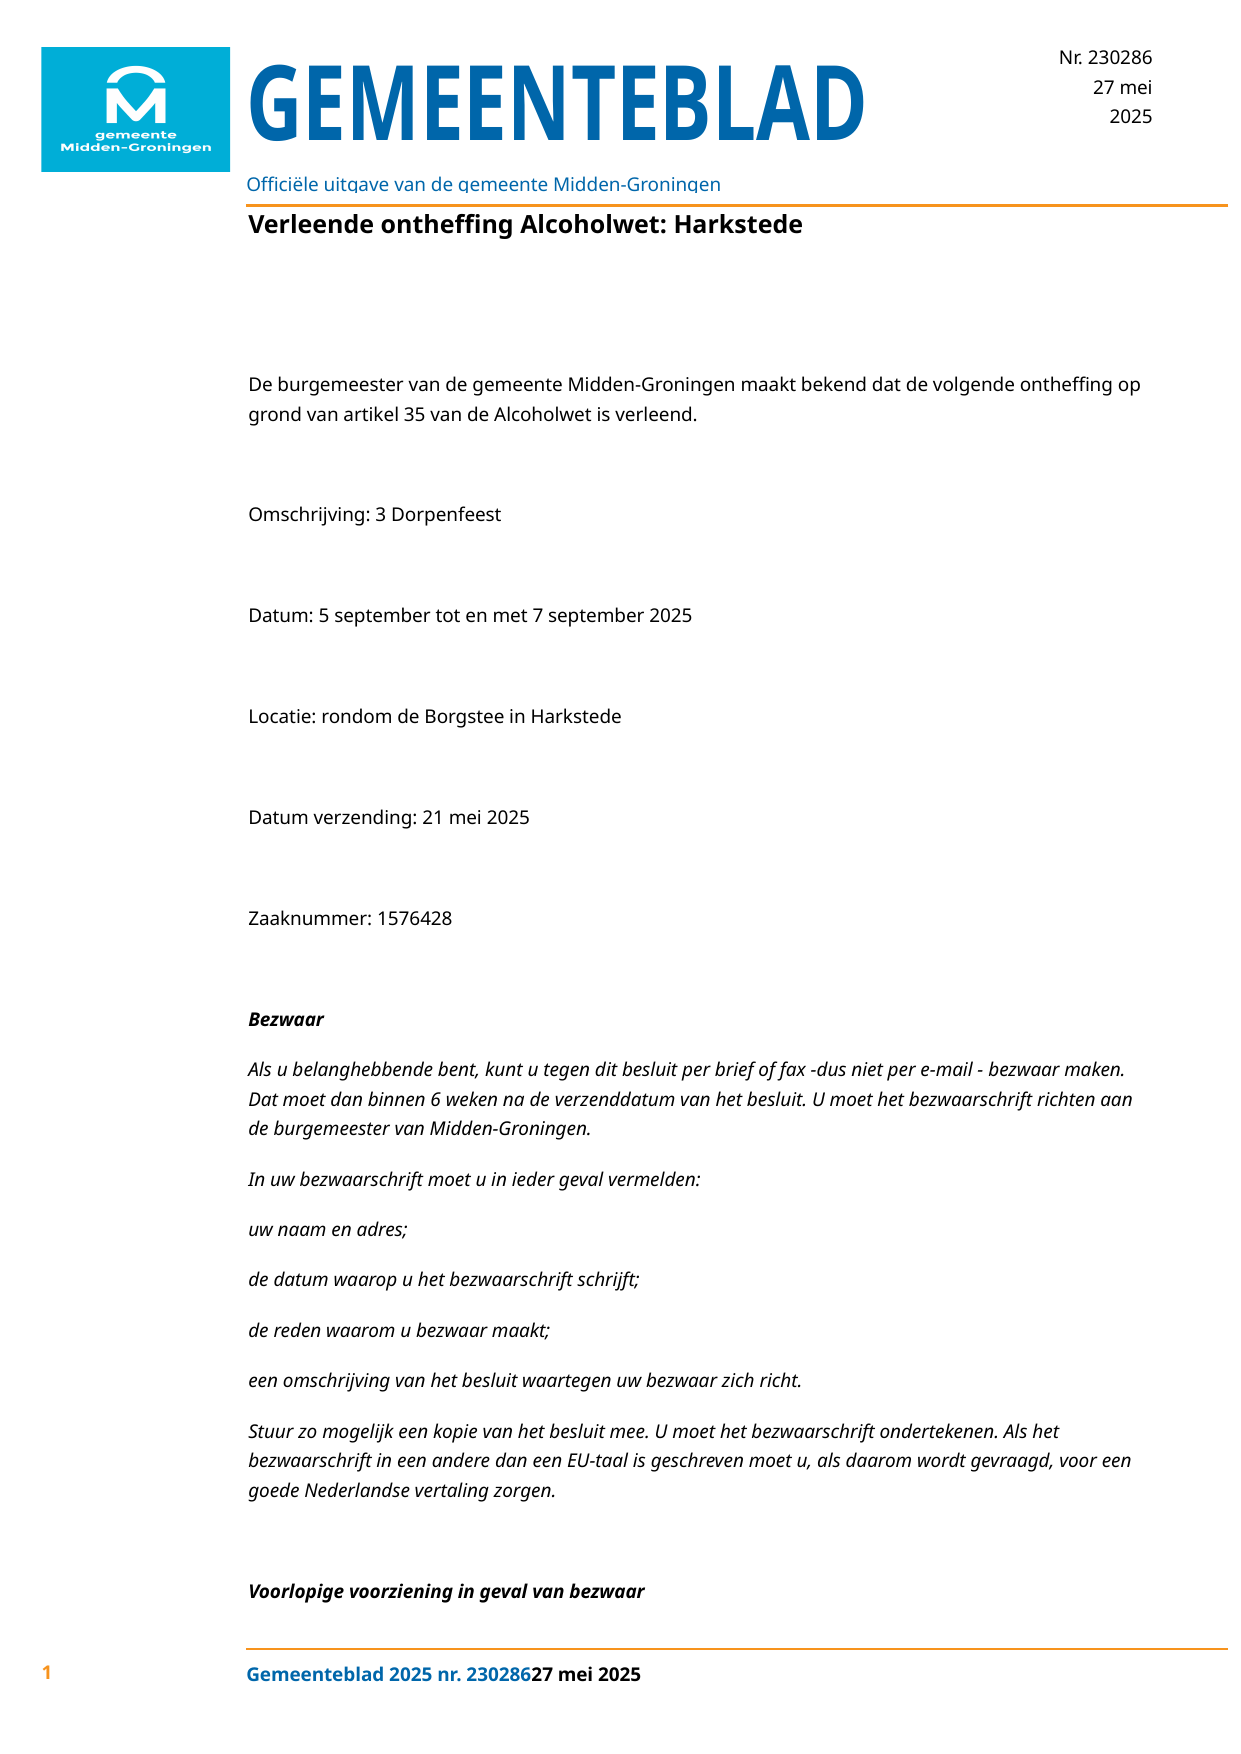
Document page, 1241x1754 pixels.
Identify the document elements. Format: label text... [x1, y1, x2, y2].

text een omschrijving van het besluit waartegen uw bezwaar zich richt. [248, 1367, 1152, 1393]
text Omschrijving: 3 Dorpenfeest [248, 502, 1152, 527]
text Verleende ontheffing Alcoholwet: Harkstede [248, 207, 1152, 241]
text In uw bezwaarschrift moet u in ieder geval vermelden: [248, 1166, 1152, 1191]
text Als u belanghebbende bent, kunt u tegen dit besluit per brief of fax -dus niet per e-mail - bezwaar maken. Dat moet dan binnen 6 weken na de verzenddatum van het besluit. U moet het bezwaarschrift richten aan de burgemeester van Midden-Groningen. [248, 1056, 1152, 1141]
picture [184, 146, 190, 153]
text Locatie: rondom de Borgstee in Harkstede [248, 703, 1152, 729]
text Datum verzending: 21 mei 2025 [248, 804, 1152, 830]
text uw naam en adres; [248, 1216, 1152, 1242]
text Voorlopige voorziening in geval van bezwaar [248, 1578, 1152, 1603]
text De burgemeester van de gemeente Midden-Groningen maakt bekend dat de volgende ontheffing op grond van artikel 35 van de Alcoholwet is verleend. [248, 371, 1152, 426]
text Datum: 5 september tot en met 7 september 2025 [248, 602, 1152, 628]
picture [108, 66, 164, 82]
text Zaaknummer: 1576428 [248, 905, 1152, 931]
text de reden waarom u bezwaar maakt; [248, 1317, 1152, 1343]
text de datum waarop u het bezwaarschrift schrijft; [248, 1267, 1152, 1292]
picture [107, 89, 165, 122]
text Bezwaar [248, 1006, 1152, 1031]
text Stuur zo mogelijk een kopie van het besluit mee. U moet het bezwaarschrift ondertekenen. Als het bezwaarschrift in een andere dan een EU-taal is geschreven moet u, als daarom wordt gevraagd, voor een goede Nederlandse vertaling zorgen. [248, 1418, 1152, 1503]
